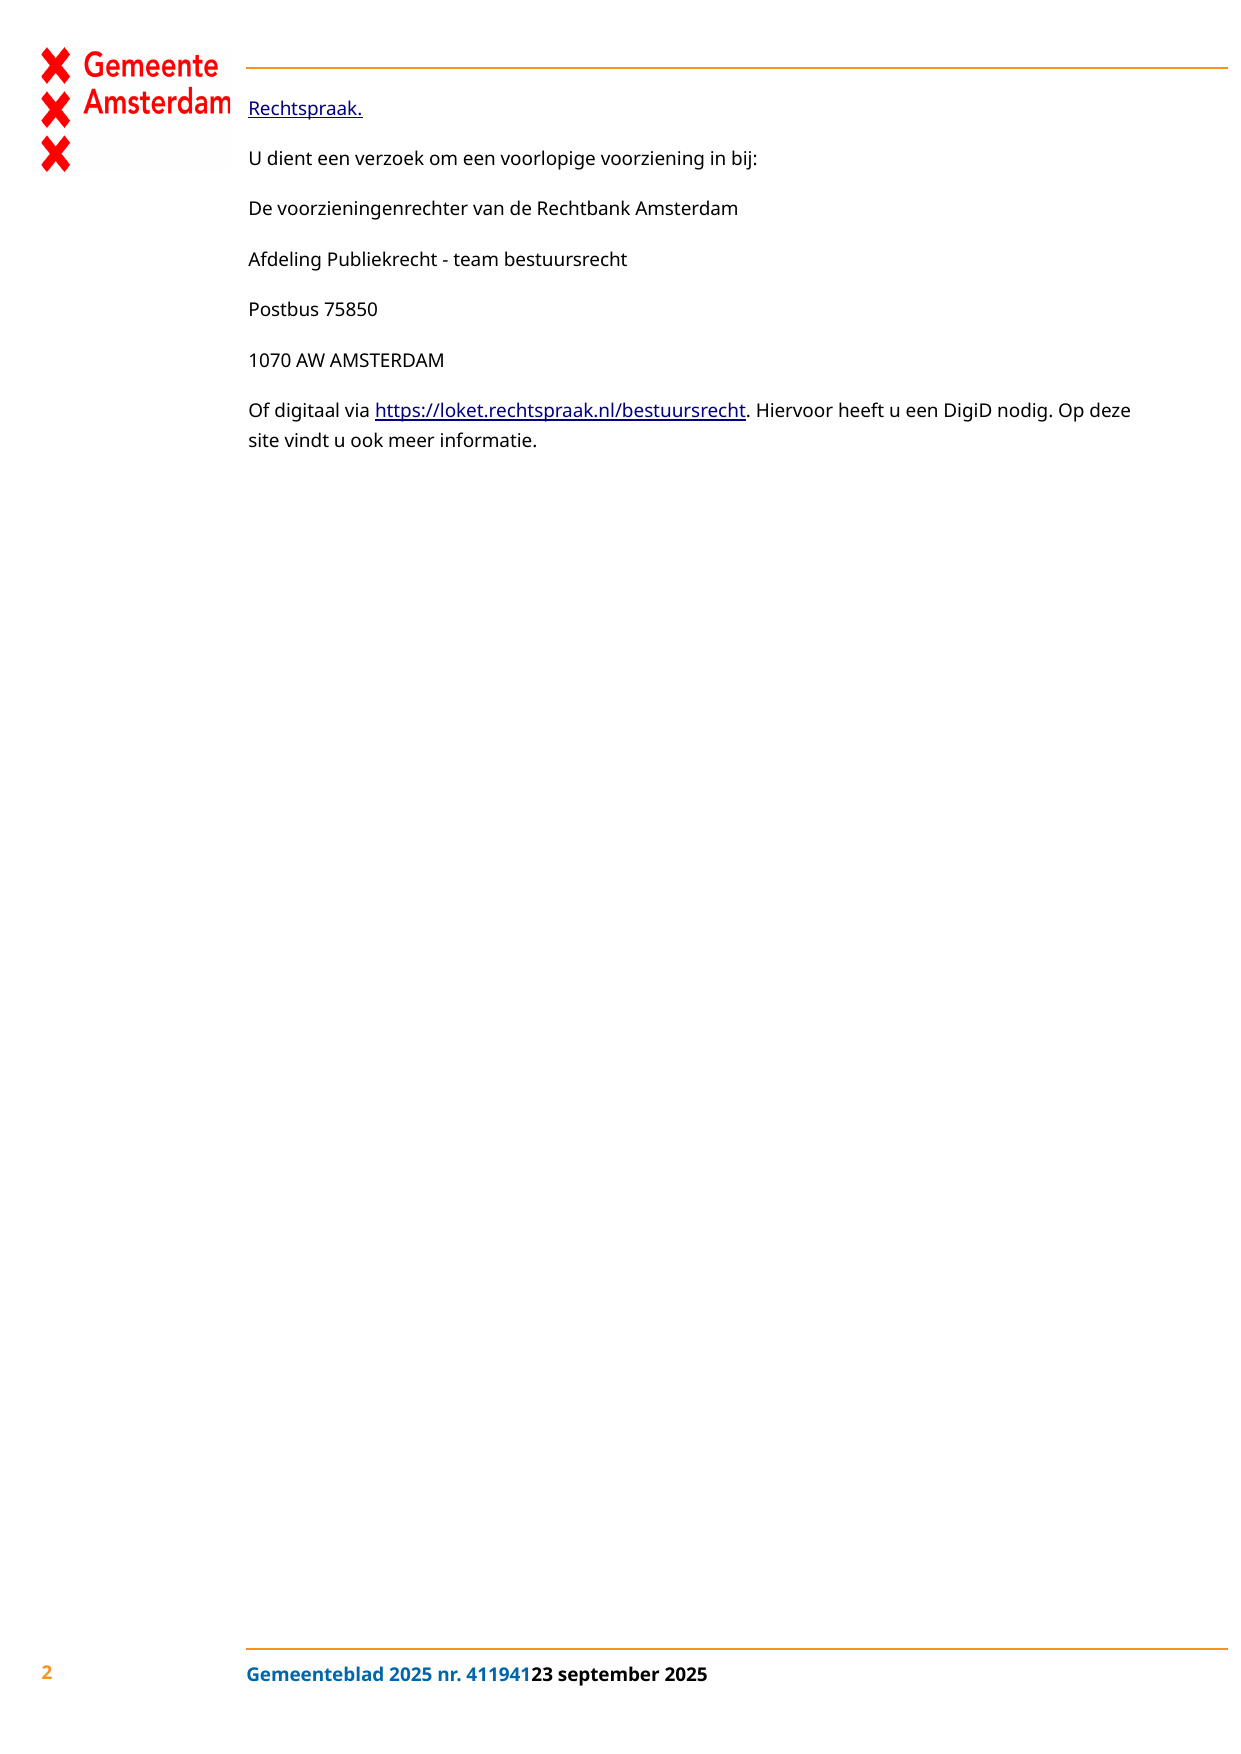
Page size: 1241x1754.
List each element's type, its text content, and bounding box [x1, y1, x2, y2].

text De voorzieningenrechter van de Rechtbank Amsterdam [248, 196, 1152, 221]
text Of digitaal via https://loket.rechtspraak.nl/bestuursrecht. Hiervoor heeft u een DigiD nodig. Op deze site vindt u ook meer informatie. [248, 397, 1152, 453]
text 1070 AW AMSTERDAM [248, 347, 1152, 373]
picture [41, 47, 231, 172]
text U dient een verzoek om een voorlopige voorziening in bij: [248, 145, 1152, 171]
text Postbus 75850 [248, 296, 1152, 322]
text Rechtspraak. [248, 95, 1152, 121]
text Afdeling Publiekrecht - team bestuursrecht [248, 246, 1152, 272]
